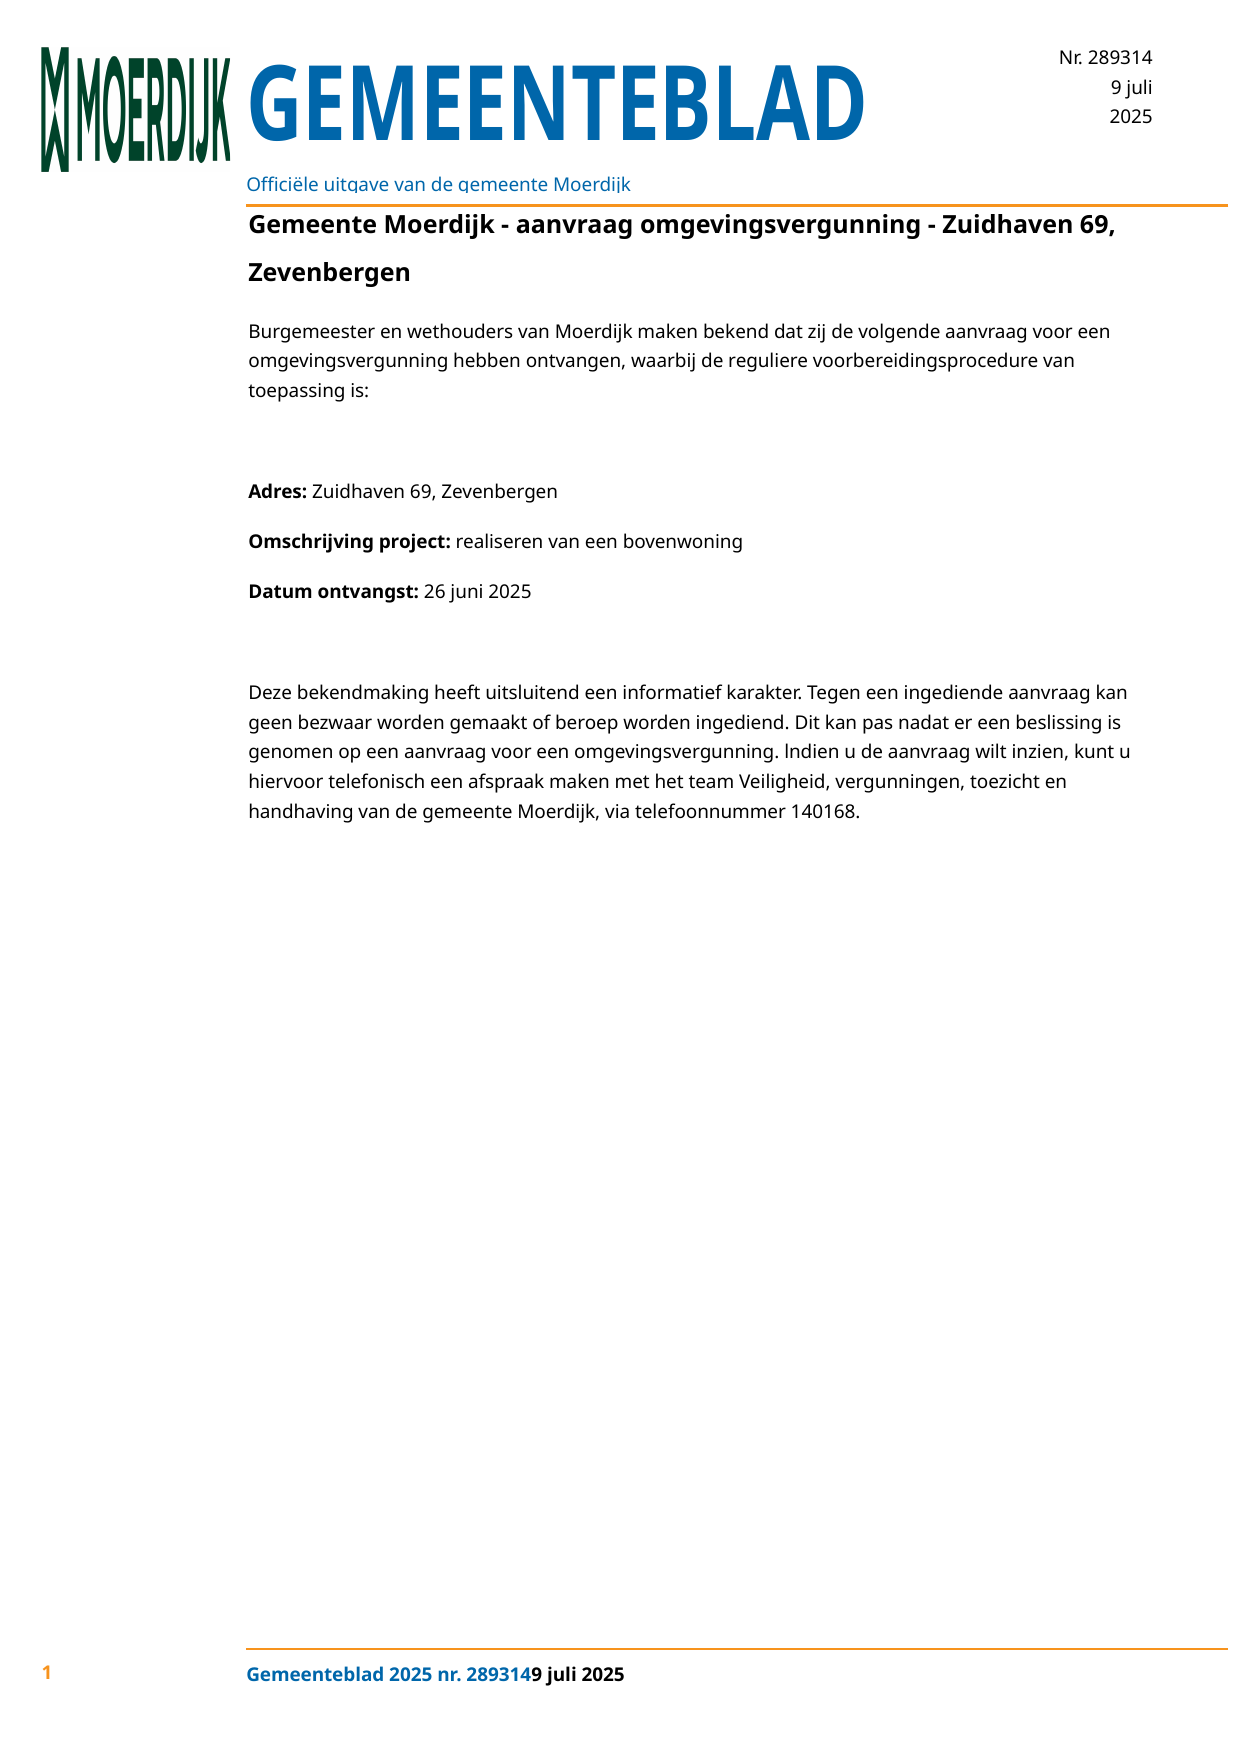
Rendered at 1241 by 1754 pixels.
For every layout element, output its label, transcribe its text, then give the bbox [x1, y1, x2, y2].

text Adres: Zuidhaven 69, Zevenbergen [248, 478, 1152, 504]
text Omschrijving project: realiseren van een bovenwoning [248, 528, 1152, 554]
text Datum ontvangst: 26 juni 2025 [248, 579, 1152, 604]
text Burgemeester en wethouders van Moerdijk maken bekend dat zij de volgende aanvraag voor een omgevingsvergunning hebben ontvangen, waarbij de reguliere voorbereidingsprocedure van toepassing is: [248, 318, 1152, 403]
text Gemeente Moerdijk - aanvraag omgevingsvergunning - Zuidhaven 69, Zevenbergen [248, 207, 1152, 288]
text Deze bekendmaking heeft uitsluitend een informatief karakter. Tegen een ingediende aanvraag kan geen bezwaar worden gemaakt of beroep worden ingediend. Dit kan pas nadat er een beslissing is genomen op een aanvraag voor een omgevingsvergunning. lndien u de aanvraag wilt inzien, kunt u hiervoor telefonisch een afspraak maken met het team Veiligheid, vergunningen, toezicht en handhaving van de gemeente Moerdijk, via telefoonnummer 140168. [248, 679, 1152, 824]
picture [41, 47, 231, 172]
